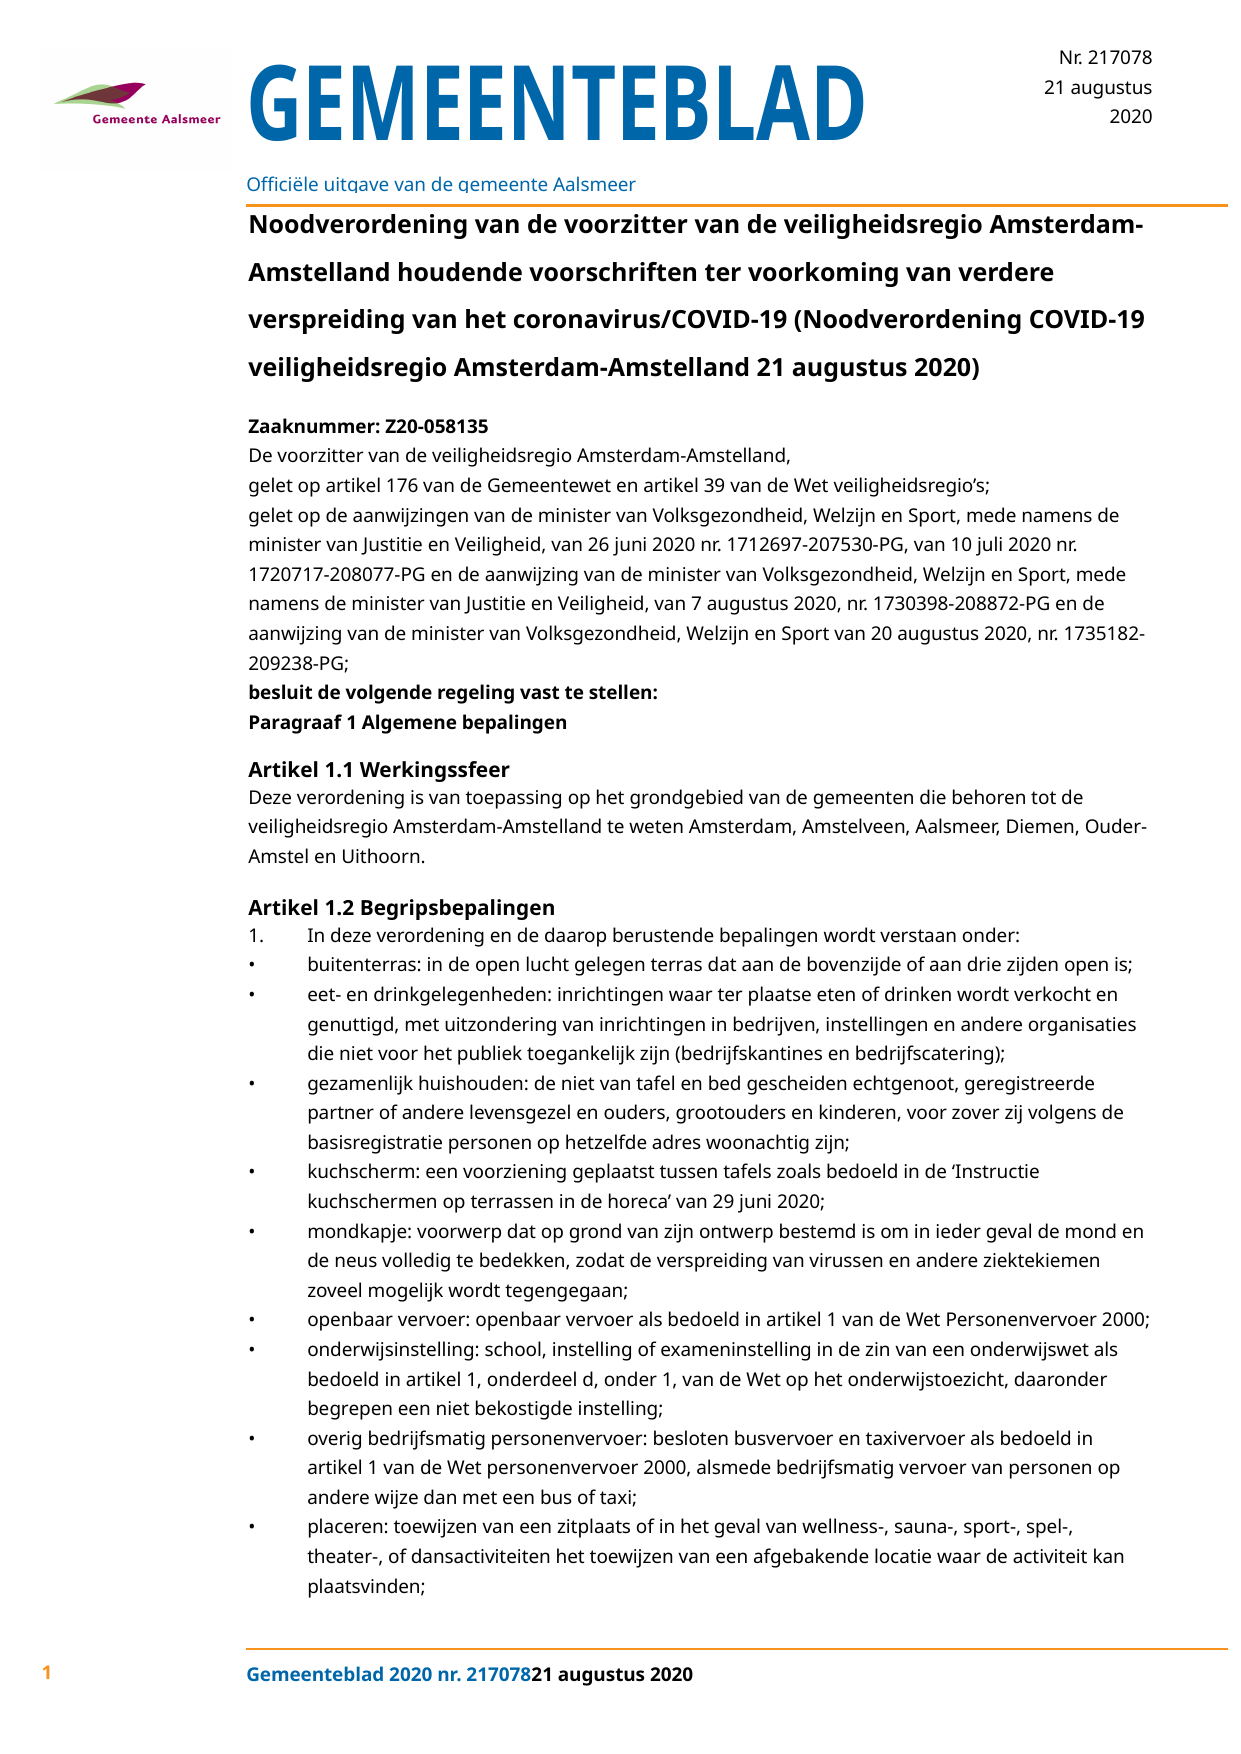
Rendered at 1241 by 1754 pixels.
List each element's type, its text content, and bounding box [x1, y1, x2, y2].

list kuchscherm: een voorziening geplaatst tussen tafels zoals bedoeld in de ‘Instructie kuchschermen op terrassen in de horeca’ van 29 juni 2020; [248, 1159, 1152, 1214]
picture [41, 47, 231, 172]
text De voorzitter van de veiligheidsregio Amsterdam-Amstelland, [248, 443, 1152, 468]
list overig bedrijfsmatig personenvervoer: besloten busvervoer en taxivervoer als bedoeld in artikel 1 van de Wet personenvervoer 2000, alsmede bedrijfsmatig vervoer van personen op andere wijze dan met een bus of taxi; [248, 1425, 1152, 1510]
list openbaar vervoer: openbaar vervoer als bedoeld in artikel 1 van de Wet Personenvervoer 2000; [248, 1307, 1152, 1332]
text Artikel 1.1 Werkingssfeer [248, 756, 1152, 784]
list eet- en drinkgelegenheden: inrichtingen waar ter plaatse eten of drinken wordt verkocht en genuttigd, met uitzondering van inrichtingen in bedrijven, instellingen en andere organisaties die niet voor het publiek toegankelijk zijn (bedrijfskantines en bedrijfscatering); [248, 981, 1152, 1066]
text gelet op de aanwijzingen van de minister van Volksgezondheid, Welzijn en Sport, mede namens de minister van Justitie en Veiligheid, van 26 juni 2020 nr. 1712697-207530-PG, van 10 juli 2020 nr. 1720717-208077-PG en de aanwijzing van de minister van Volksgezondheid, Welzijn en Sport, mede namens de minister van Justitie en Veiligheid, van 7 augustus 2020, nr. 1730398-208872-PG en de aanwijzing van de minister van Volksgezondheid, Welzijn en Sport van 20 augustus 2020, nr. 1735182-209238-PG; [248, 502, 1152, 676]
text Zaaknummer: Z20-058135 [248, 413, 1152, 439]
list placeren: toewijzen van een zitplaats of in het geval van wellness-, sauna-, sport-, spel-, theater-, of dansactiviteiten het toewijzen van een afgebakende locatie waar de activiteit kan plaatsvinden; [248, 1514, 1152, 1598]
text Deze verordening is van toepassing op het grondgebied van de gemeenten die behoren tot de veiligheidsregio Amsterdam-Amstelland te weten Amsterdam, Amstelveen, Aalsmeer, Diemen, Ouder-Amstel en Uithoorn. [248, 784, 1152, 869]
text besluit de volgende regeling vast te stellen: [248, 679, 1152, 705]
text Noodverordening van de voorzitter van de veiligheidsregio Amsterdam-Amstelland houdende voorschriften ter voorkoming van verdere verspreiding van het coronavirus/COVID-19 (Noodverordening COVID-19 veiligheidsregio Amsterdam-Amstelland 21 augustus 2020) [248, 207, 1152, 384]
list buitenterras: in de open lucht gelegen terras dat aan de bovenzijde of aan drie zijden open is; [248, 952, 1152, 977]
list In deze verordening en de daarop berustende bepalingen wordt verstaan onder: [248, 922, 1152, 948]
text Paragraaf 1 Algemene bepalingen [248, 709, 1152, 735]
list mondkapje: voorwerp dat op grond van zijn ontwerp bestemd is om in ieder geval de mond en de neus volledig te bedekken, zodat de verspreiding van virussen en andere ziektekiemen zoveel mogelijk wordt tegengegaan; [248, 1218, 1152, 1303]
text Artikel 1.2 Begripsbepalingen [248, 893, 1152, 922]
text gelet op artikel 176 van de Gemeentewet en artikel 39 van de Wet veiligheidsregio’s; [248, 472, 1152, 498]
list onderwijsinstelling: school, instelling of exameninstelling in de zin van een onderwijswet als bedoeld in artikel 1, onderdeel d, onder 1, van de Wet op het onderwijstoezicht, daaronder begrepen een niet bekostigde instelling; [248, 1336, 1152, 1421]
list gezamenlijk huishouden: de niet van tafel en bed gescheiden echtgenoot, geregistreerde partner of andere levensgezel en ouders, grootouders en kinderen, voor zover zij volgens de basisregistratie personen op hetzelfde adres woonachtig zijn; [248, 1070, 1152, 1155]
